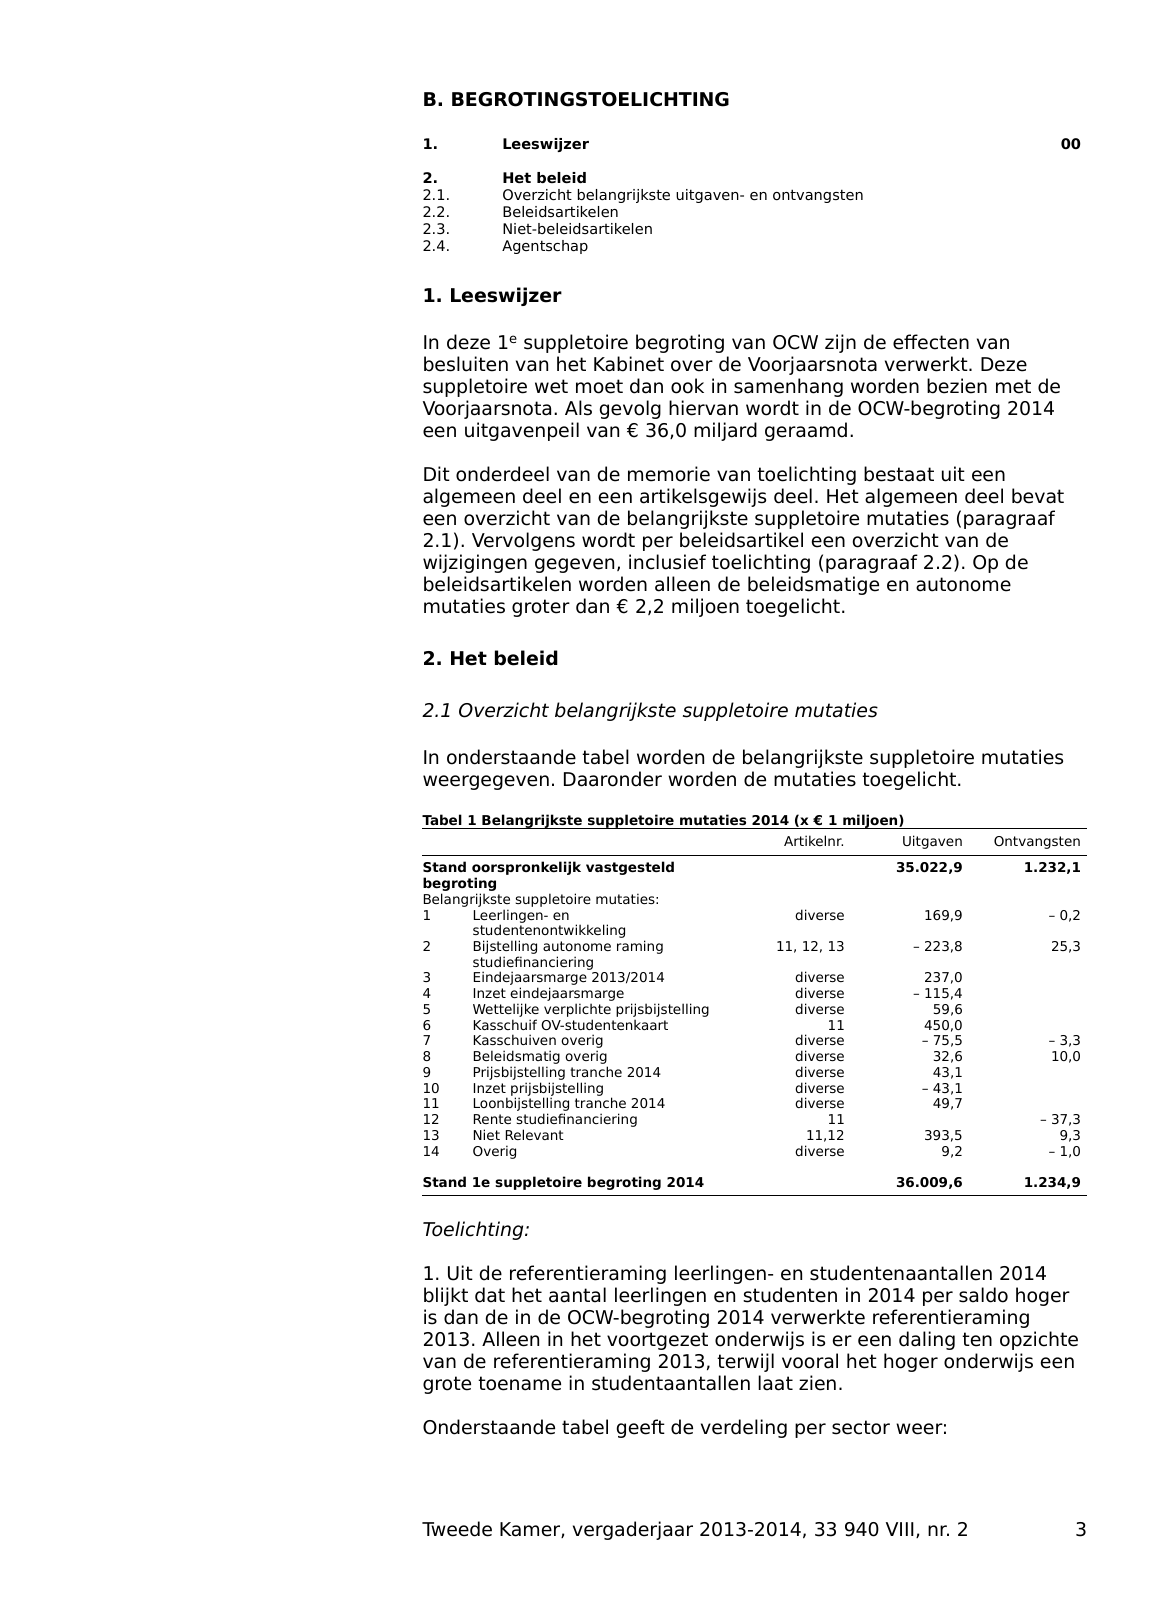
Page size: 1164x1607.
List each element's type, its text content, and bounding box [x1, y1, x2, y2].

table_cell diverse [732, 1096, 850, 1112]
table_cell 450,0 [850, 1018, 968, 1033]
table_cell [969, 1080, 1087, 1096]
table_cell 2.3. [422, 221, 496, 238]
table_cell Kasschuiven overig [467, 1033, 732, 1049]
table_cell 2 [422, 939, 467, 970]
table_header Tabel 1 Belangrijkste suppletoire mutaties 2014 (x € 1 miljoen) [422, 813, 1087, 828]
table_header Leeswijzer [496, 136, 1028, 153]
table_cell Kasschuif OV-studentenkaart [467, 1018, 732, 1033]
table_cell 169,9 [850, 908, 968, 939]
text In onderstaande tabel worden de belangrijkste suppletoire mutaties weergegeven. Daaronder worden de mutaties toegelicht. [422, 747, 1087, 791]
table_cell [732, 1175, 850, 1195]
subtitle Toelichting: [422, 1218, 1087, 1240]
table_cell Leerlingen- en studentenontwikkeling [467, 908, 732, 939]
table_cell Beleidsartikelen [496, 204, 1028, 221]
table_cell Loonbijstelling tranche 2014 [467, 1096, 732, 1112]
table_cell [969, 1065, 1087, 1080]
table_cell 11 [732, 1018, 850, 1033]
table_cell [850, 1159, 968, 1175]
table_cell 13 [422, 1128, 467, 1143]
table_cell – 223,8 [850, 939, 968, 970]
subtitle 2.1 Overzicht belangrijkste suppletoire mutaties [422, 700, 1087, 722]
table_cell [732, 892, 850, 907]
table_cell – 3,3 [969, 1033, 1087, 1049]
table_cell – 115,4 [850, 986, 968, 1002]
table_cell 36.009,6 [850, 1175, 968, 1195]
table_cell 4 [422, 986, 467, 1002]
table_cell 14 [422, 1143, 467, 1159]
table_cell – 0,2 [969, 908, 1087, 939]
table_cell 9,2 [850, 1143, 968, 1159]
table_cell Het beleid [496, 170, 1028, 187]
table_cell [1028, 153, 1087, 170]
table_cell [850, 1112, 968, 1128]
table_header 1. [422, 136, 496, 153]
table_cell Belangrijkste suppletoire mutaties: [422, 892, 732, 907]
table_cell [1028, 187, 1087, 204]
table_cell [732, 856, 850, 892]
table_cell Agentschap [496, 238, 1028, 255]
table_cell 1.234,9 [969, 1175, 1087, 1195]
table_cell 9,3 [969, 1128, 1087, 1143]
table_cell 2.4. [422, 238, 496, 255]
table_cell 1.232,1 [969, 856, 1087, 892]
table_cell [422, 829, 467, 854]
table_cell [1028, 221, 1087, 238]
table_cell [969, 1018, 1087, 1033]
table_cell 35.022,9 [850, 856, 968, 892]
table_cell Stand 1e suppletoire begroting 2014 [422, 1175, 732, 1195]
table_cell Inzet prijsbijstelling [467, 1080, 732, 1096]
table_cell diverse [732, 1049, 850, 1065]
table_cell diverse [732, 1080, 850, 1096]
text Onderstaande tabel geeft de verdeling per sector weer: [422, 1417, 1087, 1439]
table_cell Stand oorspronkelijk vastgesteld begroting [422, 856, 732, 892]
table_cell [496, 153, 1028, 170]
table_cell [422, 1159, 467, 1175]
table_cell [467, 829, 732, 854]
table_cell diverse [732, 1033, 850, 1049]
table_cell 2.1. [422, 187, 496, 204]
table_cell 25,3 [969, 939, 1087, 970]
table_cell 9 [422, 1065, 467, 1080]
subtitle 1. Leeswijzer [422, 285, 1087, 307]
table_cell [467, 1159, 732, 1175]
table_cell 11 [422, 1096, 467, 1112]
table_cell diverse [732, 1065, 850, 1080]
text 1. Uit de referentieraming leerlingen- en studentenaantallen 2014 blijkt dat het aantal leerlingen en studenten in 2014 per saldo hoger is dan de in de OCW-begroting 2014 verwerkte referentieraming 2013. Alleen in het voortgezet onderwijs is er een daling ten opzichte van de referentieraming 2013, terwijl vooral het hoger onderwijs een grote toename in studentaantallen laat zien. [422, 1263, 1087, 1394]
table_cell 32,6 [850, 1049, 968, 1065]
table_cell Wettelijke verplichte prijsbijstelling [467, 1002, 732, 1017]
table_cell 11,12 [732, 1128, 850, 1143]
text Dit onderdeel van de memorie van toelichting bestaat uit een algemeen deel en een artikelsgewijs deel. Het algemeen deel bevat een overzicht van de belangrijkste suppletoire mutaties (paragraaf 2.1). Vervolgens wordt per beleidsartikel een overzicht van de wijzigingen gegeven, inclusief toelichting (paragraaf 2.2). Op de beleidsartikelen worden alleen de beleidsmatige en autonome mutaties groter dan € 2,2 miljoen toegelicht. [422, 464, 1087, 618]
table_cell Niet Relevant [467, 1128, 732, 1143]
table_cell – 43,1 [850, 1080, 968, 1096]
table_cell – 1,0 [969, 1143, 1087, 1159]
table_cell 43,1 [850, 1065, 968, 1080]
table_cell 393,5 [850, 1128, 968, 1143]
table_cell Uitgaven [850, 829, 968, 854]
table_cell diverse [732, 908, 850, 939]
table_cell Prijsbijstelling tranche 2014 [467, 1065, 732, 1080]
table_cell 11, 12, 13 [732, 939, 850, 970]
table_cell [850, 892, 968, 907]
subtitle B. BEGROTINGSTOELICHTING [422, 89, 1087, 111]
text In deze 1e suppletoire begroting van OCW zijn de effecten van besluiten van het Kabinet over de Voorjaarsnota verwerkt. Deze suppletoire wet moet dan ook in samenhang worden bezien met de Voorjaarsnota. Als gevolg hiervan wordt in de OCW-begroting 2014 een uitgavenpeil van € 36,0 miljard geraamd. [422, 332, 1087, 442]
table_cell Beleidsmatig overig [467, 1049, 732, 1065]
table_cell Eindejaarsmarge 2013/2014 [467, 970, 732, 986]
table_cell Niet-beleidsartikelen [496, 221, 1028, 238]
table_cell 10,0 [969, 1049, 1087, 1065]
table_cell 1 [422, 908, 467, 939]
table_cell 3 [422, 970, 467, 986]
table_cell [422, 153, 496, 170]
table_cell – 37,3 [969, 1112, 1087, 1128]
table_cell diverse [732, 1143, 850, 1159]
table_cell – 75,5 [850, 1033, 968, 1049]
table_cell Overzicht belangrijkste uitgaven- en ontvangsten [496, 187, 1028, 204]
table_cell [1028, 170, 1087, 187]
table_cell [969, 1159, 1087, 1175]
table_cell 8 [422, 1049, 467, 1065]
table_cell 11 [732, 1112, 850, 1128]
table_cell 59,6 [850, 1002, 968, 1017]
table_cell [969, 986, 1087, 1002]
table_cell Ontvangsten [969, 829, 1087, 854]
table_cell diverse [732, 986, 850, 1002]
table_cell [732, 1159, 850, 1175]
table_cell [969, 1002, 1087, 1017]
table_cell 5 [422, 1002, 467, 1017]
table_cell 12 [422, 1112, 467, 1128]
table_cell diverse [732, 1002, 850, 1017]
table_cell Overig [467, 1143, 732, 1159]
table_cell 49,7 [850, 1096, 968, 1112]
table_cell 2. [422, 170, 496, 187]
table_header 00 [1028, 136, 1087, 153]
table_cell [969, 1096, 1087, 1112]
table_cell 237,0 [850, 970, 968, 986]
table_cell [1028, 204, 1087, 221]
table_cell Inzet eindejaarsmarge [467, 986, 732, 1002]
table_cell 2.2. [422, 204, 496, 221]
table_cell diverse [732, 970, 850, 986]
table_cell [1028, 238, 1087, 255]
table_cell [969, 892, 1087, 907]
table_cell 7 [422, 1033, 467, 1049]
table_cell [969, 970, 1087, 986]
table_cell Artikelnr. [732, 829, 850, 854]
table_cell 10 [422, 1080, 467, 1096]
table_cell Rente studiefinanciering [467, 1112, 732, 1128]
subtitle 2. Het beleid [422, 648, 1087, 670]
table_cell 6 [422, 1018, 467, 1033]
table_cell Bijstelling autonome raming studiefinanciering [467, 939, 732, 970]
